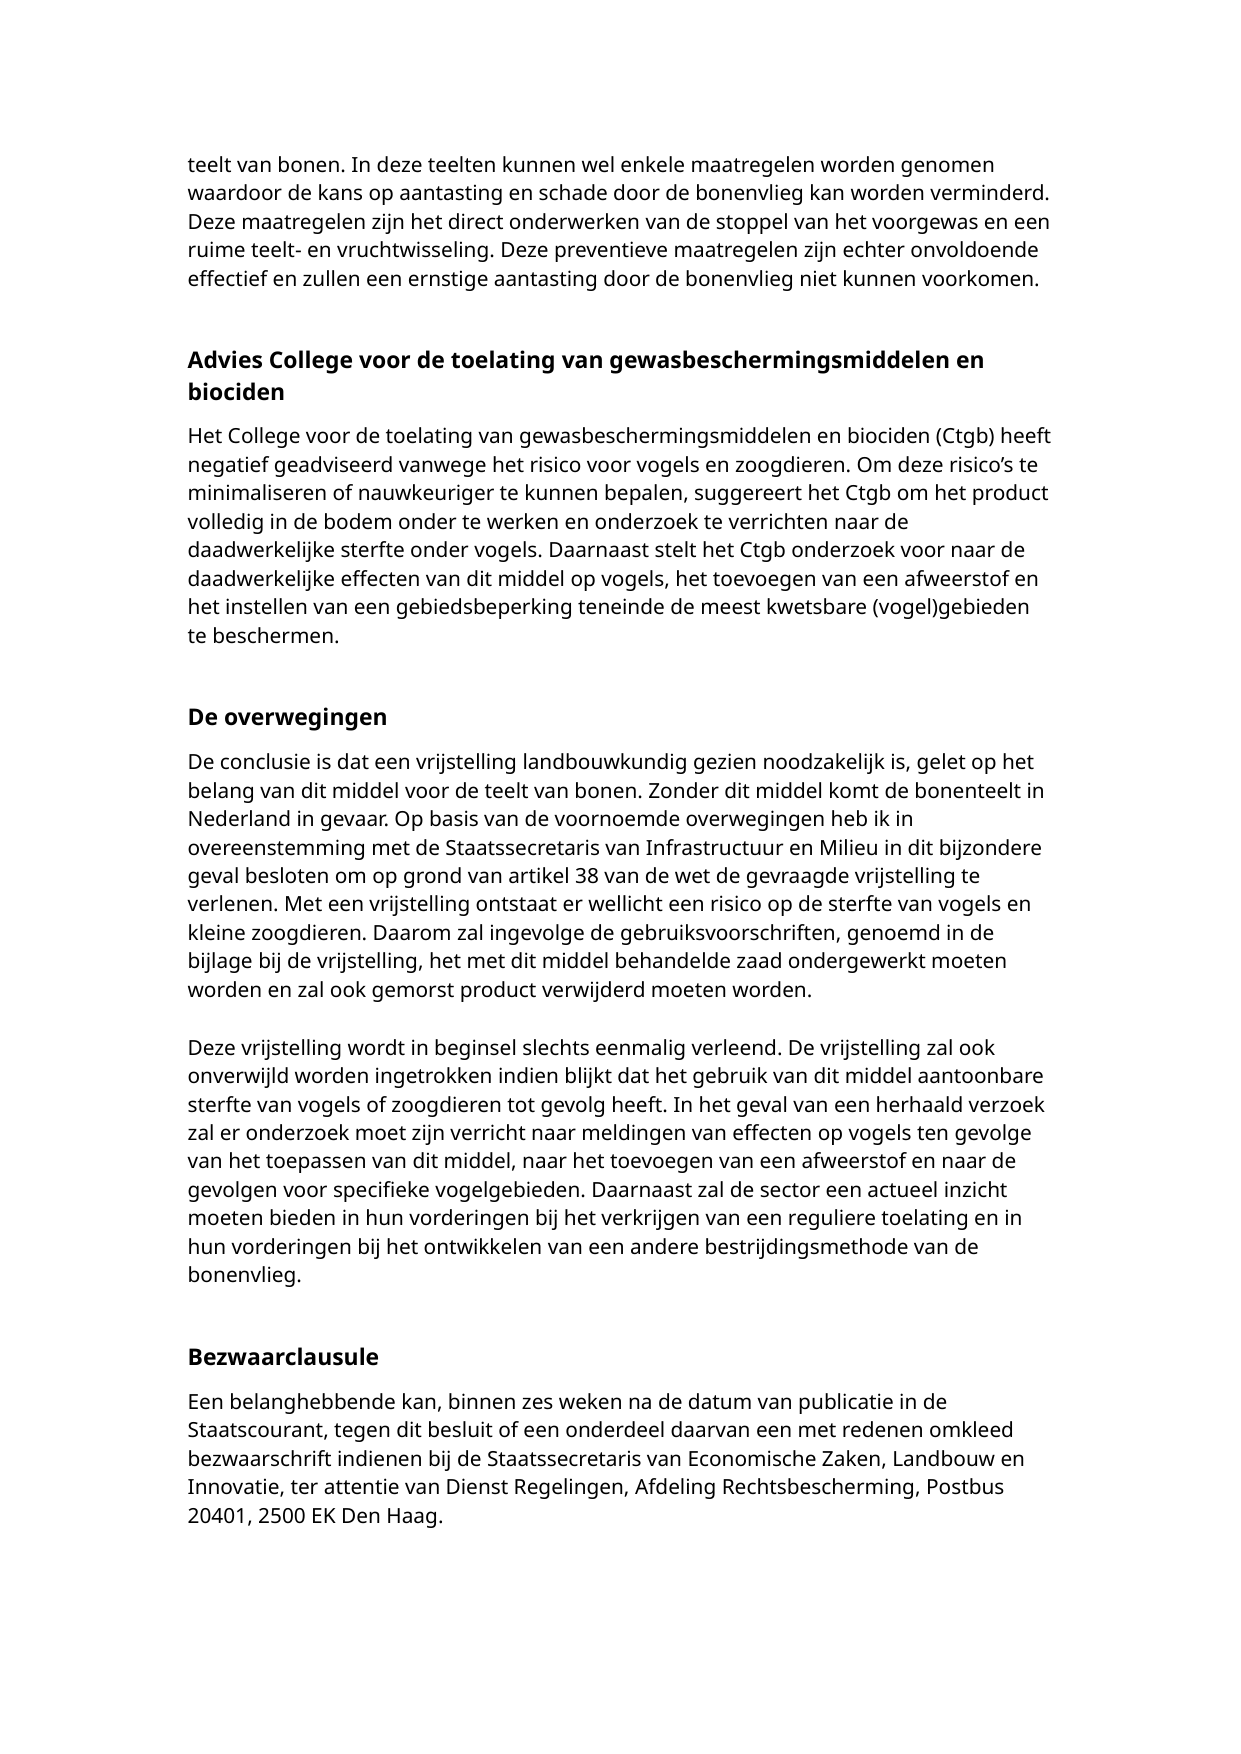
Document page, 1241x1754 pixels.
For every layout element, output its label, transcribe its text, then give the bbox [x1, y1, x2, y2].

text Deze vrijstelling wordt in beginsel slechts eenmalig verleend. De vrijstelling zal ook onverwijld worden ingetrokken indien blijkt dat het gebruik van dit middel aantoonbare sterfte van vogels of zoogdieren tot gevolg heeft. In het geval van een herhaald verzoek zal er onderzoek moet zijn verricht naar meldingen van effecten op vogels ten gevolge van het toepassen van dit middel, naar het toevoegen van een afweerstof en naar de gevolgen voor specifieke vogelgebieden. Daarnaast zal de sector een actueel inzicht moeten bieden in hun vorderingen bij het verkrijgen van een reguliere toelating en in hun vorderingen bij het ontwikkelen van een andere bestrijdingsmethode van de bonenvlieg. [187, 1033, 1053, 1289]
text Een belanghebbende kan, binnen zes weken na de datum van publicatie in de Staatscourant, tegen dit besluit of een onderdeel daarvan een met redenen omkleed bezwaarschrift indienen bij de Staatssecretaris van Economische Zaken, Landbouw en Innovatie, ter attentie van Dienst Regelingen, Afdeling Rechtsbescherming, Postbus 20401, 2500 EK Den Haag. [187, 1387, 1053, 1529]
subtitle De overwegingen [187, 701, 1053, 732]
subtitle Bezwaarclausule [187, 1341, 1053, 1372]
subtitle Advies College voor de toelating van gewasbeschermingsmiddelen en biociden [187, 344, 1053, 407]
text teelt van bonen. In deze teelten kunnen wel enkele maatregelen worden genomen waardoor de kans op aantasting en schade door de bonenvlieg kan worden verminderd. Deze maatregelen zijn het direct onderwerken van de stoppel van het voorgewas en een ruime teelt- en vruchtwisseling. Deze preventieve maatregelen zijn echter onvoldoende effectief en zullen een ernstige aantasting door de bonenvlieg niet kunnen voorkomen. [187, 150, 1053, 292]
text De conclusie is dat een vrijstelling landbouwkundig gezien noodzakelijk is, gelet op het belang van dit middel voor de teelt van bonen. Zonder dit middel komt de bonenteelt in Nederland in gevaar. Op basis van de voornoemde overwegingen heb ik in overeenstemming met de Staatssecretaris van Infrastructuur en Milieu in dit bijzondere geval besloten om op grond van artikel 38 van de wet de gevraagde vrijstelling te verlenen. Met een vrijstelling ontstaat er wellicht een risico op de sterfte van vogels en kleine zoogdieren. Daarom zal ingevolge de gebruiksvoorschriften, genoemd in de bijlage bij de vrijstelling, het met dit middel behandelde zaad ondergewerkt moeten worden en zal ook gemorst product verwijderd moeten worden. [187, 747, 1053, 1003]
text Het College voor de toelating van gewasbeschermingsmiddelen en biociden (Ctgb) heeft negatief geadviseerd vanwege het risico voor vogels en zoogdieren. Om deze risico’s te minimaliseren of nauwkeuriger te kunnen bepalen, suggereert het Ctgb om het product volledig in de bodem onder te werken en onderzoek te verrichten naar de daadwerkelijke sterfte onder vogels. Daarnaast stelt het Ctgb onderzoek voor naar de daadwerkelijke effecten van dit middel op vogels, het toevoegen van een afweerstof en het instellen van een gebiedsbeperking teneinde de meest kwetsbare (vogel)gebieden te beschermen. [187, 422, 1053, 649]
